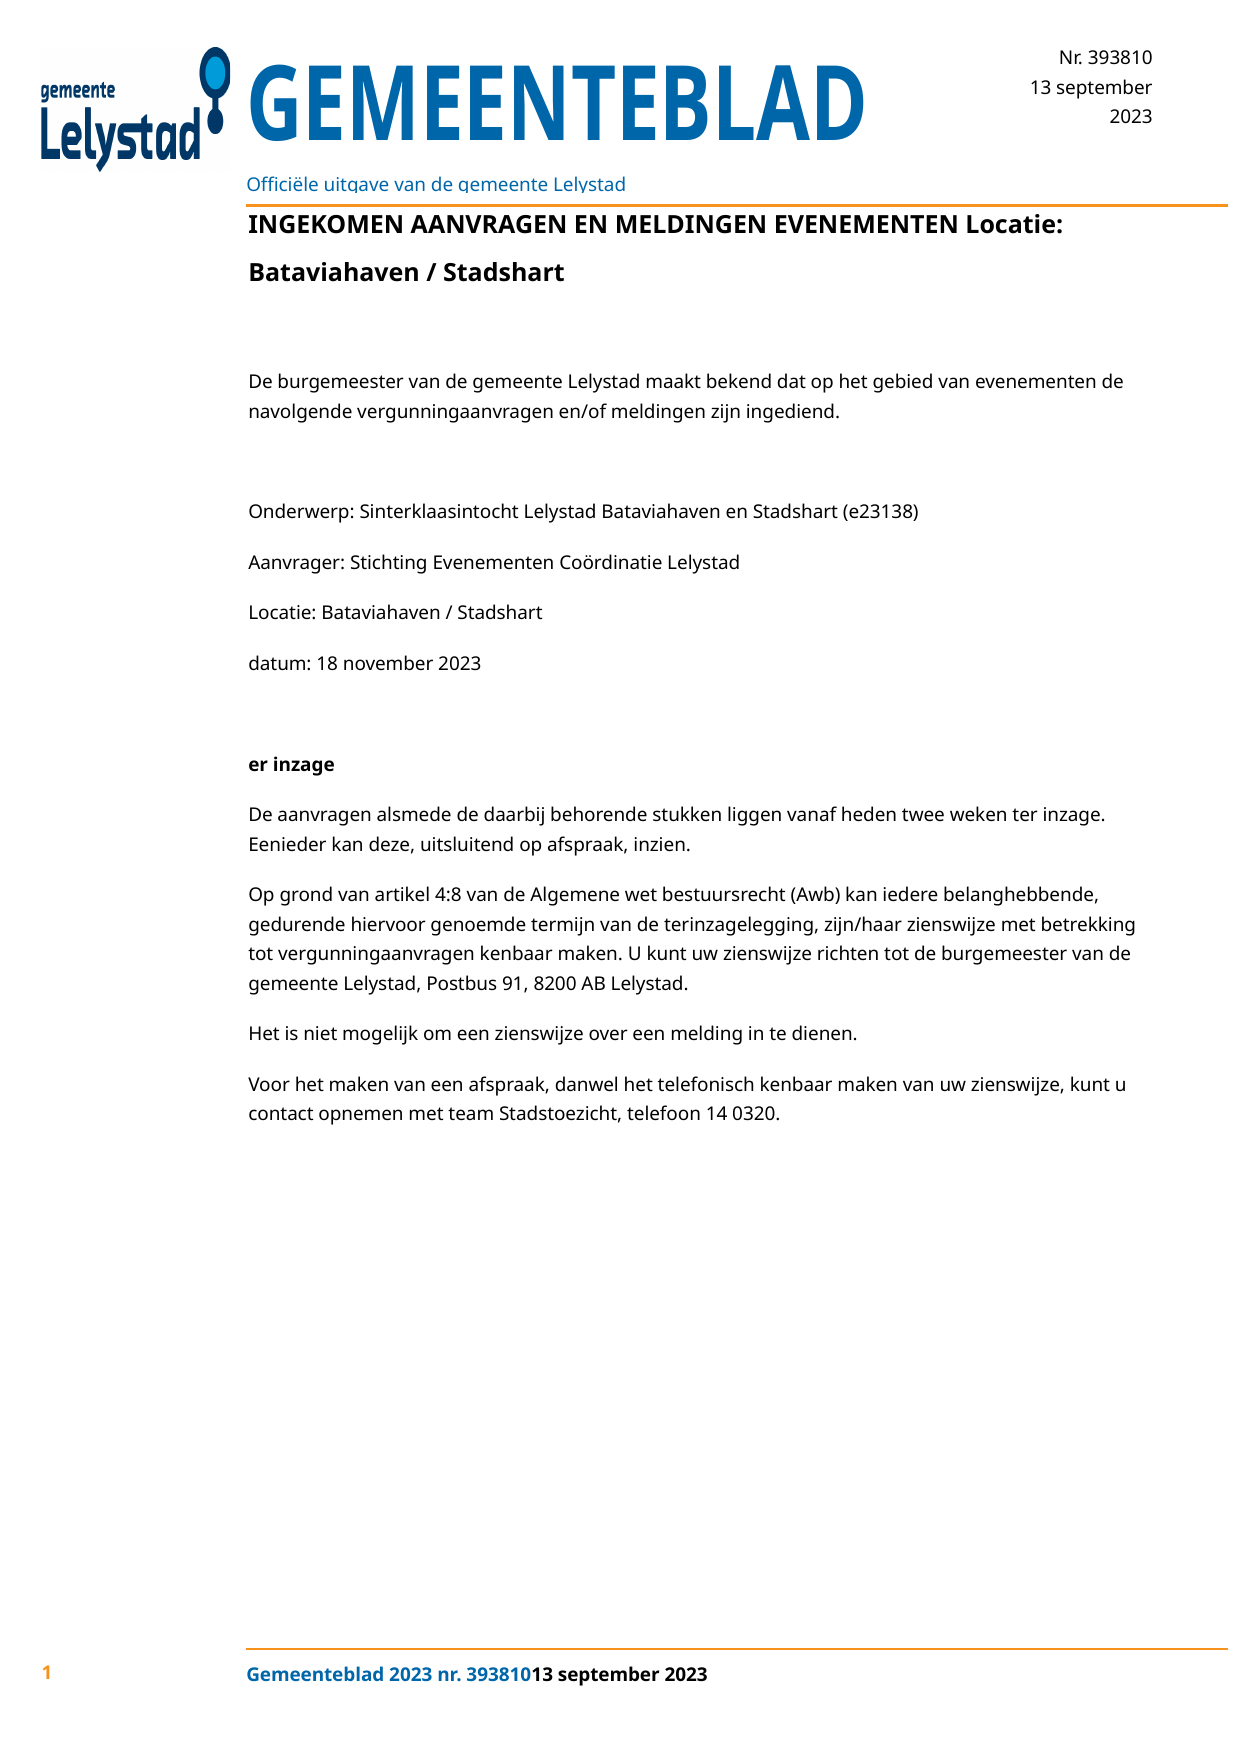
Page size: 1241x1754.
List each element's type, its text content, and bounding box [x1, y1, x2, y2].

text Op grond van artikel 4:8 van de Algemene wet bestuursrecht (Awb) kan iedere belanghebbende, gedurende hiervoor genoemde termijn van de terinzagelegging, zijn/haar zienswijze met betrekking tot vergunningaanvragen kenbaar maken. U kunt uw zienswijze richten tot de burgemeester van de gemeente Lelystad, Postbus 91, 8200 AB Lelystad. [248, 881, 1152, 996]
text Aanvrager: Stichting Evenementen Coördinatie Lelystad [248, 549, 1152, 575]
picture [41, 47, 231, 172]
text er inzage [248, 751, 1152, 777]
text Voor het maken van een afspraak, danwel het telefonisch kenbaar maken van uw zienswijze, kunt u contact opnemen met team Stadstoezicht, telefoon 14 0320. [248, 1071, 1152, 1126]
text INGEKOMEN AANVRAGEN EN MELDINGEN EVENEMENTEN Locatie: Bataviahaven / Stadshart [248, 207, 1152, 288]
text De burgemeester van de gemeente Lelystad maakt bekend dat op het gebied van evenementen de navolgende vergunningaanvragen en/of meldingen zijn ingediend. [248, 368, 1152, 424]
text Locatie: Bataviahaven / Stadshart [248, 599, 1152, 625]
text De aanvragen alsmede de daarbij behorende stukken liggen vanaf heden twee weken ter inzage. Eenieder kan deze, uitsluitend op afspraak, inzien. [248, 801, 1152, 857]
text datum: 18 november 2023 [248, 650, 1152, 676]
text Onderwerp: Sinterklaasintocht Lelystad Bataviahaven en Stadshart (e23138) [248, 499, 1152, 524]
text Het is niet mogelijk om een zienswijze over een melding in te dienen. [248, 1020, 1152, 1046]
